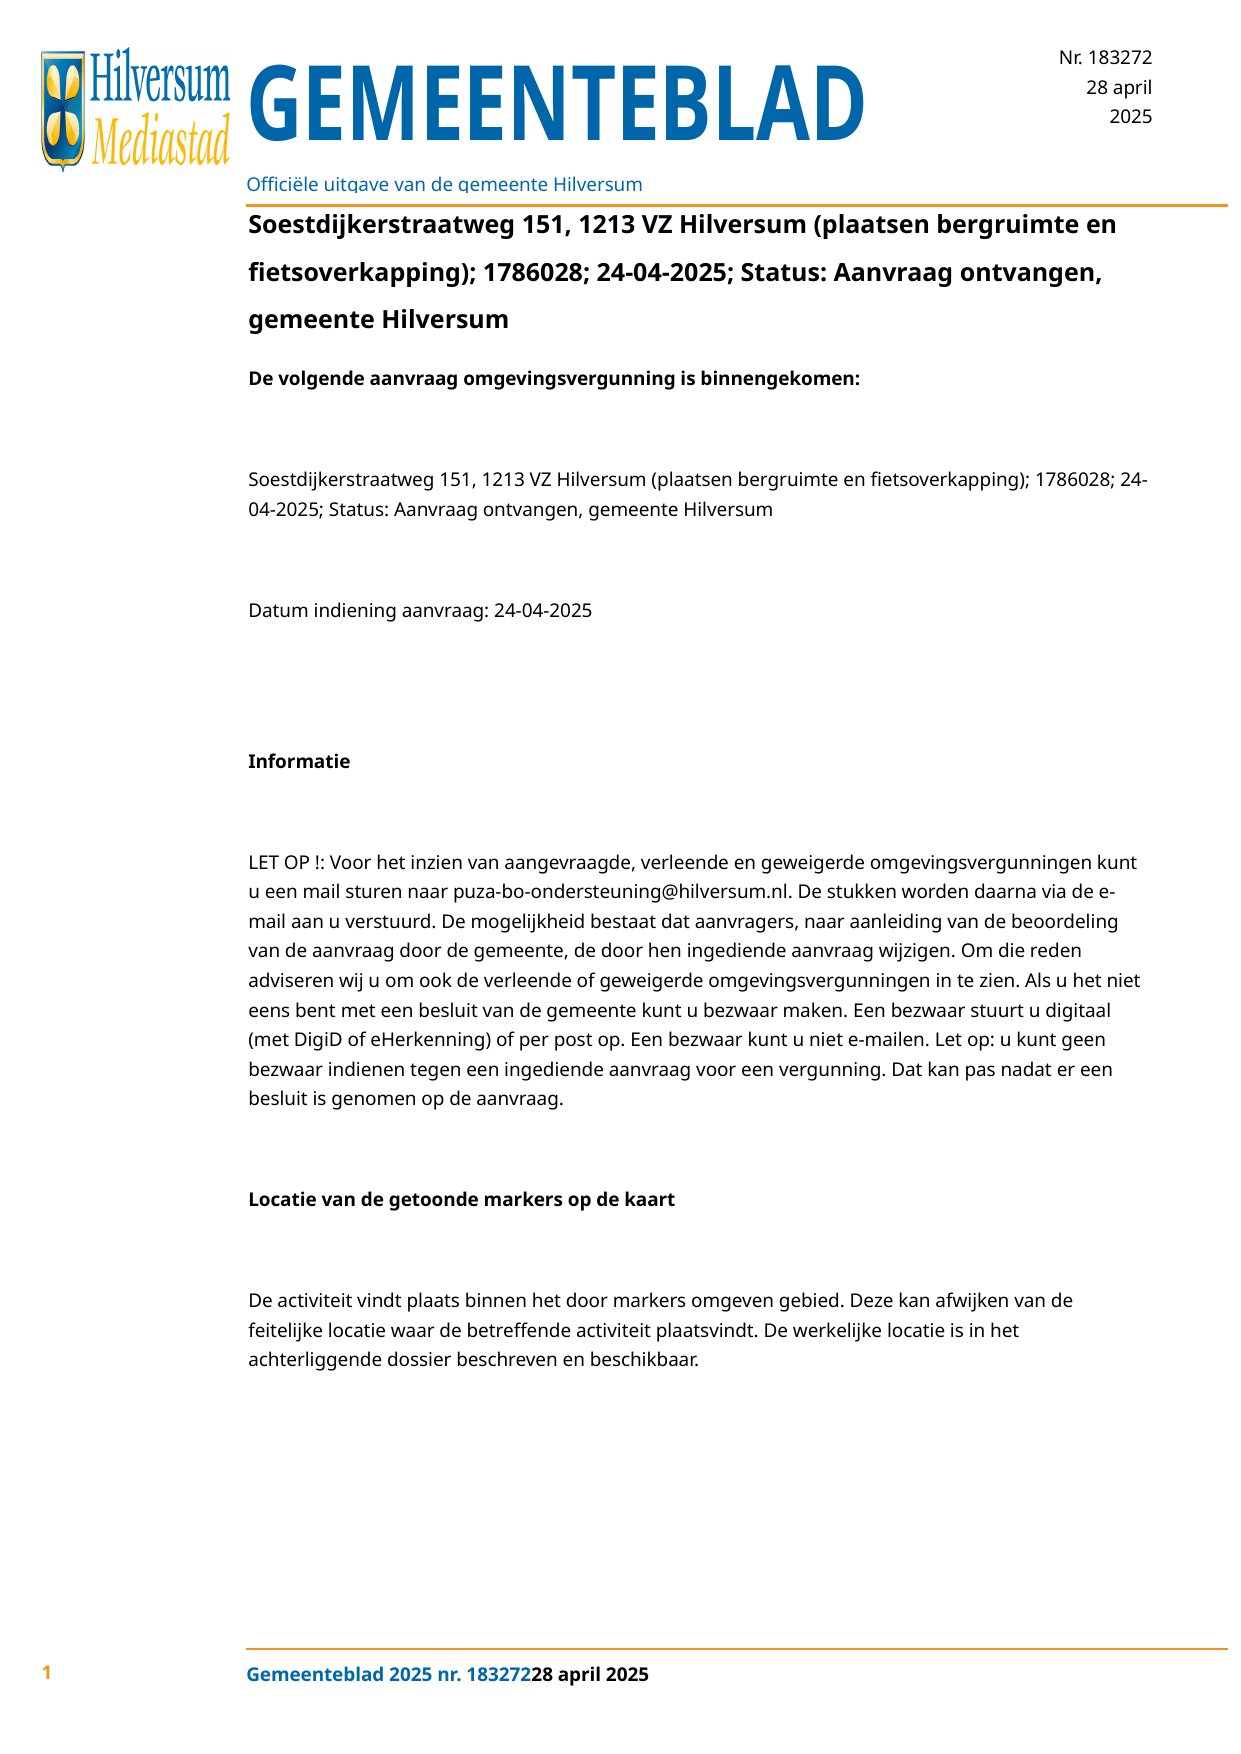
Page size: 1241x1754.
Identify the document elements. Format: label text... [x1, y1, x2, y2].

text LET OP !: Voor het inzien van aangevraagde, verleende en geweigerde omgevingsvergunningen kunt u een mail sturen naar puza-bo-ondersteuning@hilversum.nl. De stukken worden daarna via de e-mail aan u verstuurd. De mogelijkheid bestaat dat aanvragers, naar aanleiding van de beoordeling van de aanvraag door de gemeente, de door hen ingediende aanvraag wijzigen. Om die reden adviseren wij u om ook de verleende of geweigerde omgevingsvergunningen in te zien. Als u het niet eens bent met een besluit van de gemeente kunt u bezwaar maken. Een bezwaar stuurt u digitaal (met DigiD of eHerkenning) of per post op. Een bezwaar kunt u niet e-mailen. Let op: u kunt geen bezwaar indienen tegen een ingediende aanvraag voor een vergunning. Dat kan pas nadat er een besluit is genomen op de aanvraag. [248, 849, 1152, 1111]
text De volgende aanvraag omgevingsvergunning is binnengekomen: [248, 366, 1152, 391]
picture [41, 47, 231, 172]
text Soestdijkerstraatweg 151, 1213 VZ Hilversum (plaatsen bergruimte en fietsoverkapping); 1786028; 24-04-2025; Status: Aanvraag ontvangen, gemeente Hilversum [248, 207, 1152, 336]
text De activiteit vindt plaats binnen het door markers omgeven gebied. Deze kan afwijken van de feitelijke locatie waar de betreffende activiteit plaatsvindt. De werkelijke locatie is in het achterliggende dossier beschreven en beschikbaar. [248, 1287, 1152, 1372]
text Locatie van de getoonde markers op de kaart [248, 1186, 1152, 1212]
text Datum indiening aanvraag: 24-04-2025 [248, 597, 1152, 622]
text Informatie [248, 748, 1152, 774]
text Soestdijkerstraatweg 151, 1213 VZ Hilversum (plaatsen bergruimte en fietsoverkapping); 1786028; 24-04-2025; Status: Aanvraag ontvangen, gemeente Hilversum [248, 466, 1152, 522]
